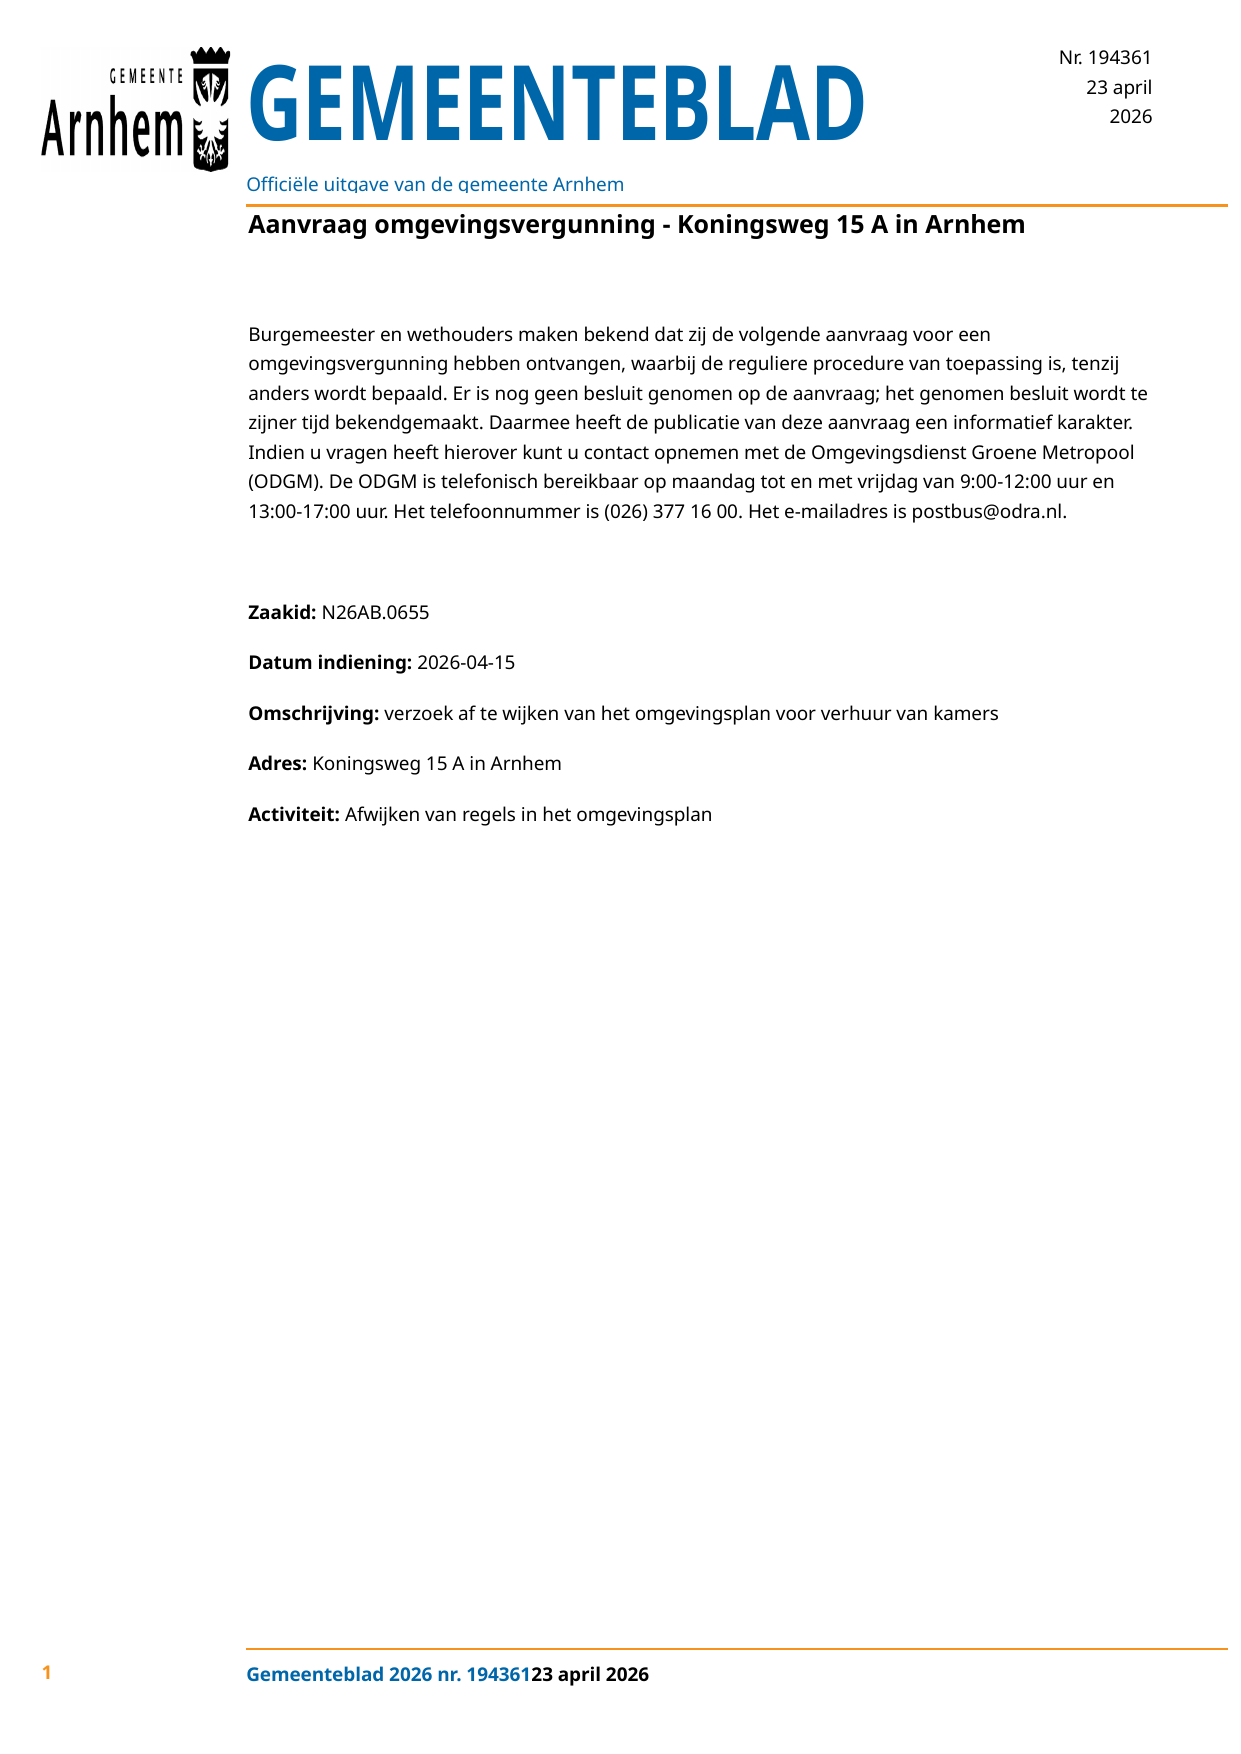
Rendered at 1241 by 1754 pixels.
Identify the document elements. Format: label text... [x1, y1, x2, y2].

text Adres: Koningsweg 15 A in Arnhem [248, 750, 1152, 776]
text Activiteit: Afwijken van regels in het omgevingsplan [248, 801, 1152, 826]
text Datum indiening: 2026-04-15 [248, 649, 1152, 675]
text Zaakid: N26AB.0655 [248, 599, 1152, 625]
text Aanvraag omgevingsvergunning - Koningsweg 15 A in Arnhem [248, 207, 1152, 241]
text Omschrijving: verzoek af te wijken van het omgevingsplan voor verhuur van kamers [248, 700, 1152, 726]
picture [41, 47, 231, 172]
text Burgemeester en wethouders maken bekend dat zij de volgende aanvraag voor een omgevingsvergunning hebben ontvangen, waarbij de reguliere procedure van toepassing is, tenzij anders wordt bepaald. Er is nog geen besluit genomen op de aanvraag; het genomen besluit wordt te zijner tijd bekendgemaakt. Daarmee heeft de publicatie van deze aanvraag een informatief karakter. Indien u vragen heeft hierover kunt u contact opnemen met de Omgevingsdienst Groene Metropool (ODGM). De ODGM is telefonisch bereikbaar op maandag tot en met vrijdag van 9:00-12:00 uur en 13:00-17:00 uur. Het telefoonnummer is (026) 377 16 00. Het e-mailadres is postbus@odra.nl. [248, 321, 1152, 524]
